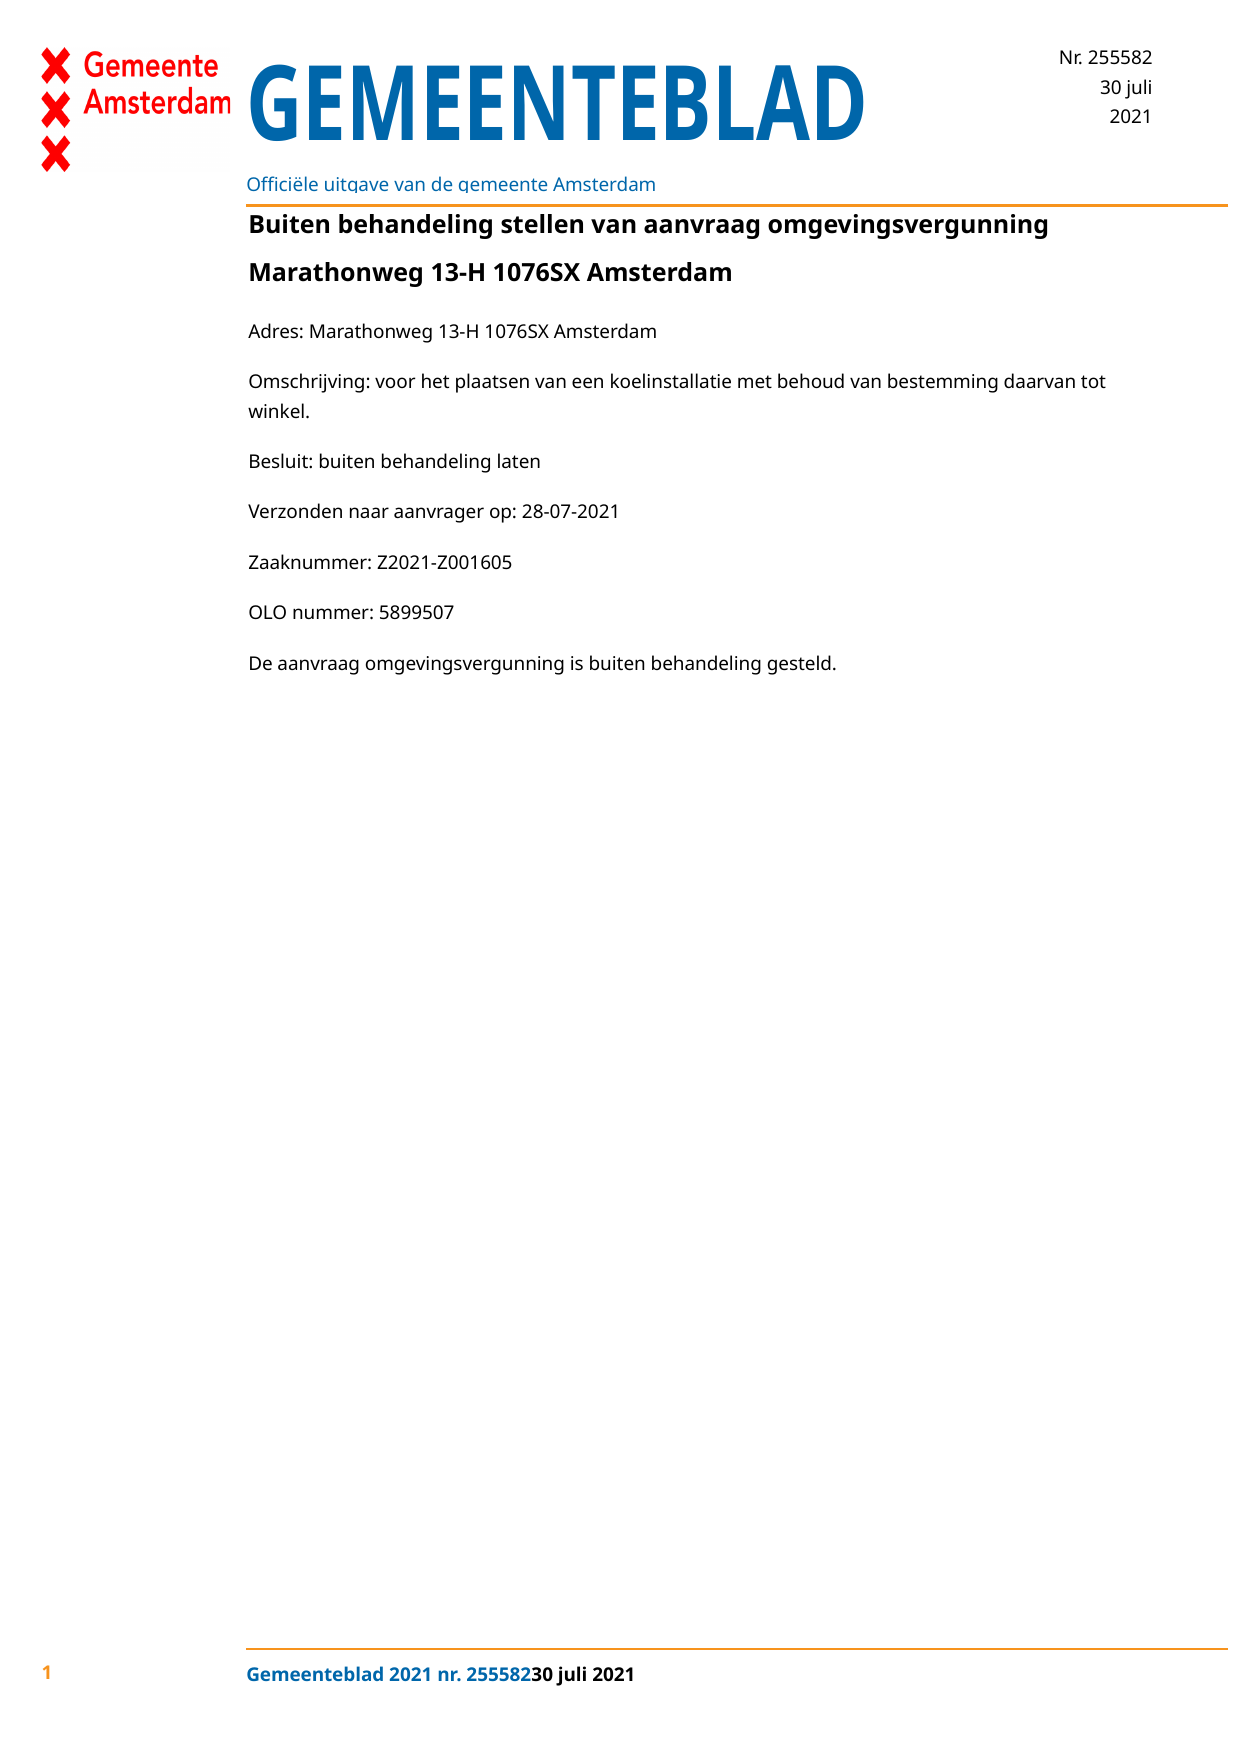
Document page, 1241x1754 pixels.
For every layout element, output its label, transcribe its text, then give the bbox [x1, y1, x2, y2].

text OLO nummer: 5899507 [248, 599, 1152, 625]
text Adres: Marathonweg 13-H 1076SX Amsterdam [248, 318, 1152, 344]
text Verzonden naar aanvrager op: 28-07-2021 [248, 499, 1152, 524]
text De aanvraag omgevingsvergunning is buiten behandeling gesteld. [248, 650, 1152, 676]
text Buiten behandeling stellen van aanvraag omgevingsvergunning Marathonweg 13-H 1076SX Amsterdam [248, 207, 1152, 288]
text Zaaknummer: Z2021-Z001605 [248, 549, 1152, 575]
picture [41, 47, 231, 172]
text Omschrijving: voor het plaatsen van een koelinstallatie met behoud van bestemming daarvan tot winkel. [248, 368, 1152, 424]
text Besluit: buiten behandeling laten [248, 448, 1152, 474]
